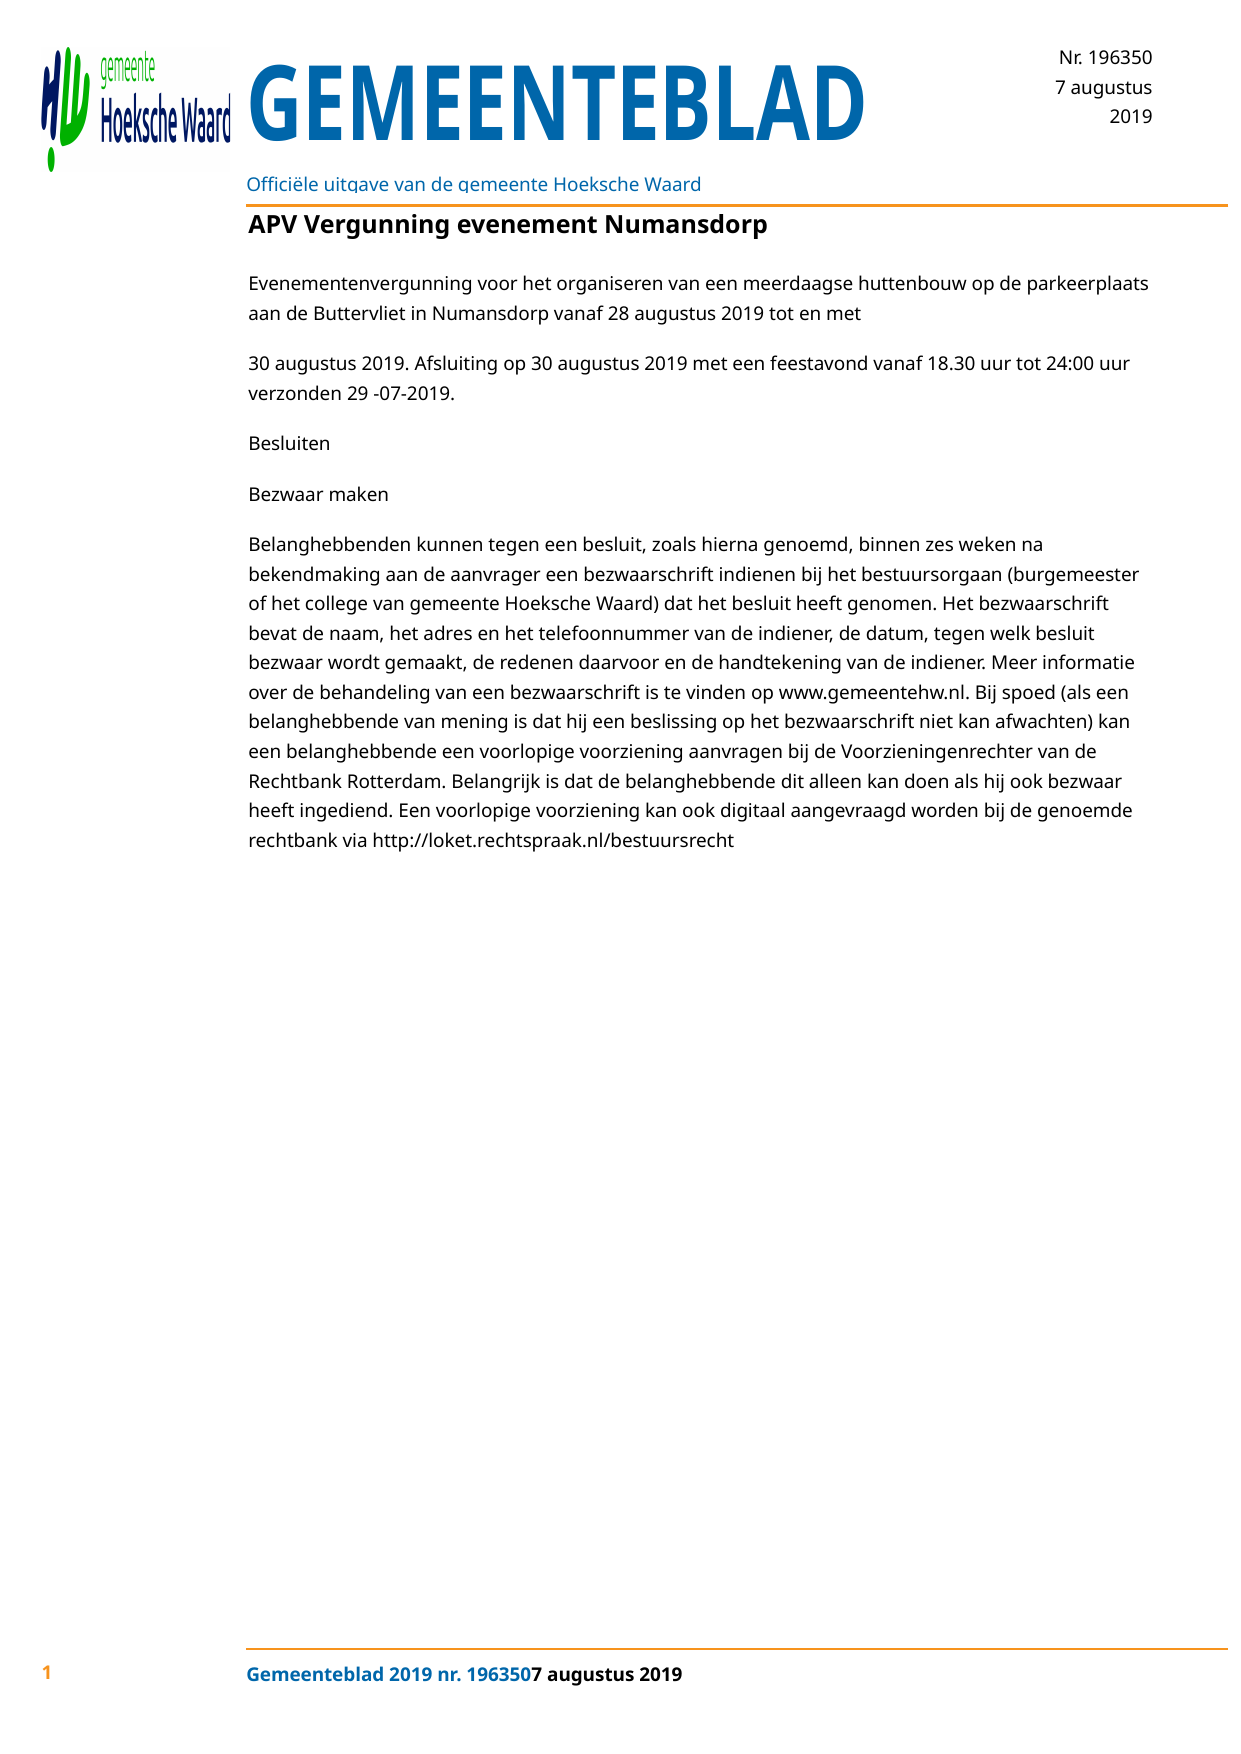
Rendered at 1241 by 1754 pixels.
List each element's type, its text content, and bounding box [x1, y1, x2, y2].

text APV Vergunning evenement Numansdorp [248, 207, 1152, 241]
text Evenementenvergunning voor het organiseren van een meerdaagse huttenbouw op de parkeerplaats aan de Buttervliet in Numansdorp vanaf 28 augustus 2019 tot en met [248, 270, 1152, 326]
text Belanghebbenden kunnen tegen een besluit, zoals hierna genoemd, binnen zes weken na bekendmaking aan de aanvrager een bezwaarschrift indienen bij het bestuursorgaan (burgemeester of het college van gemeente Hoeksche Waard) dat het besluit heeft genomen. Het bezwaarschrift bevat de naam, het adres en het telefoonnummer van de indiener, de datum, tegen welk besluit bezwaar wordt gemaakt, de redenen daarvoor en de handtekening van de indiener. Meer informatie over de behandeling van een bezwaarschrift is te vinden op www.gemeentehw.nl. Bij spoed (als een belanghebbende van mening is dat hij een beslissing op het bezwaarschrift niet kan afwachten) kan een belanghebbende een voorlopige voorziening aanvragen bij de Voorzieningenrechter van de Rechtbank Rotterdam. Belangrijk is dat de belanghebbende dit alleen kan doen als hij ook bezwaar heeft ingediend. Een voorlopige voorziening kan ook digitaal aangevraagd worden bij de genoemde rechtbank via http://loket.rechtspraak.nl/bestuursrecht [248, 531, 1152, 853]
text Bezwaar maken [248, 481, 1152, 506]
picture [41, 47, 231, 172]
text 30 augustus 2019. Afsluiting op 30 augustus 2019 met een feestavond vanaf 18.30 uur tot 24:00 uur verzonden 29 -07-2019. [248, 350, 1152, 406]
text Besluiten [248, 430, 1152, 456]
